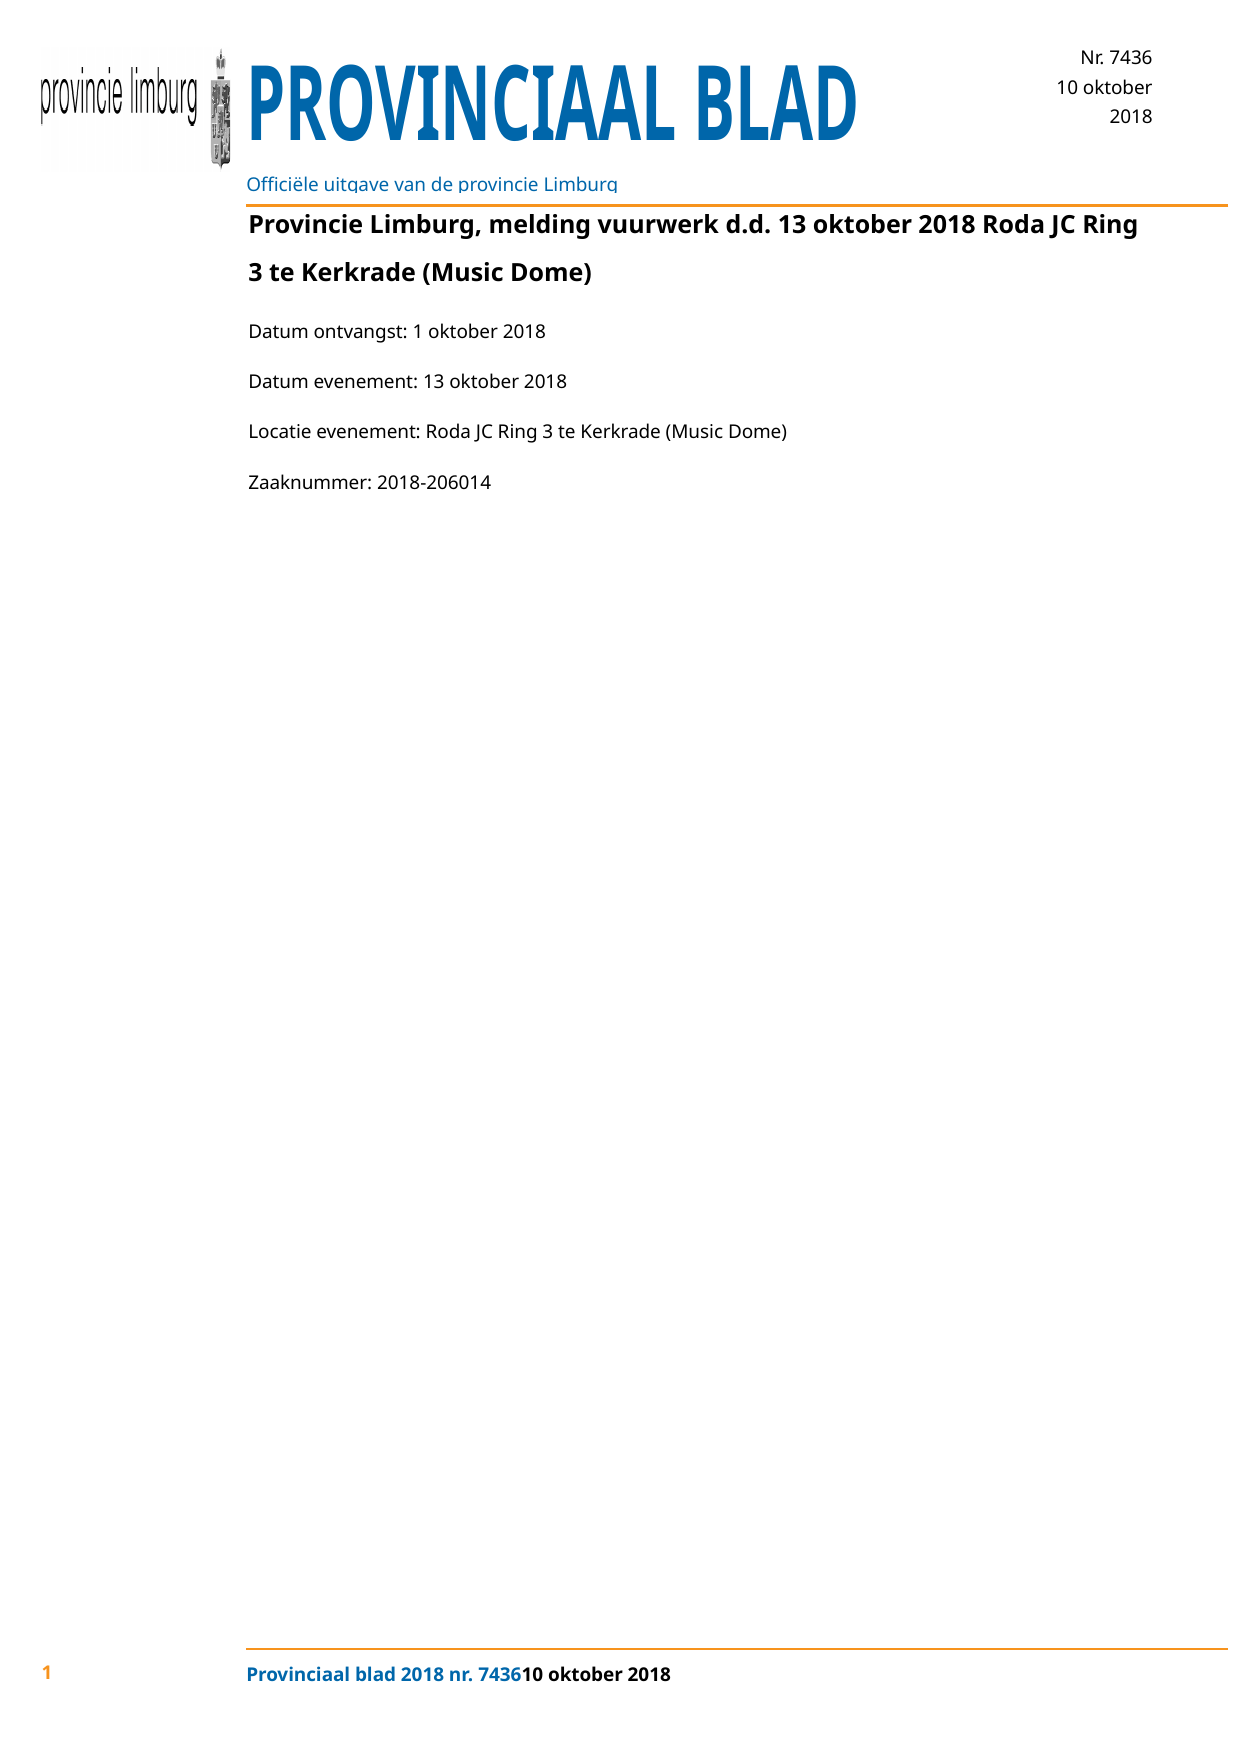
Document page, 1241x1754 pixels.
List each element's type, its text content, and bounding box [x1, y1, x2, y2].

text Zaaknummer: 2018-206014 [248, 469, 1152, 495]
text Locatie evenement: Roda JC Ring 3 te Kerkrade (Music Dome) [248, 419, 1152, 444]
text Datum ontvangst: 1 oktober 2018 [248, 318, 1152, 344]
text Provincie Limburg, melding vuurwerk d.d. 13 oktober 2018 Roda JC Ring 3 te Kerkrade (Music Dome) [248, 207, 1152, 288]
picture [41, 47, 231, 172]
text Datum evenement: 13 oktober 2018 [248, 368, 1152, 394]
